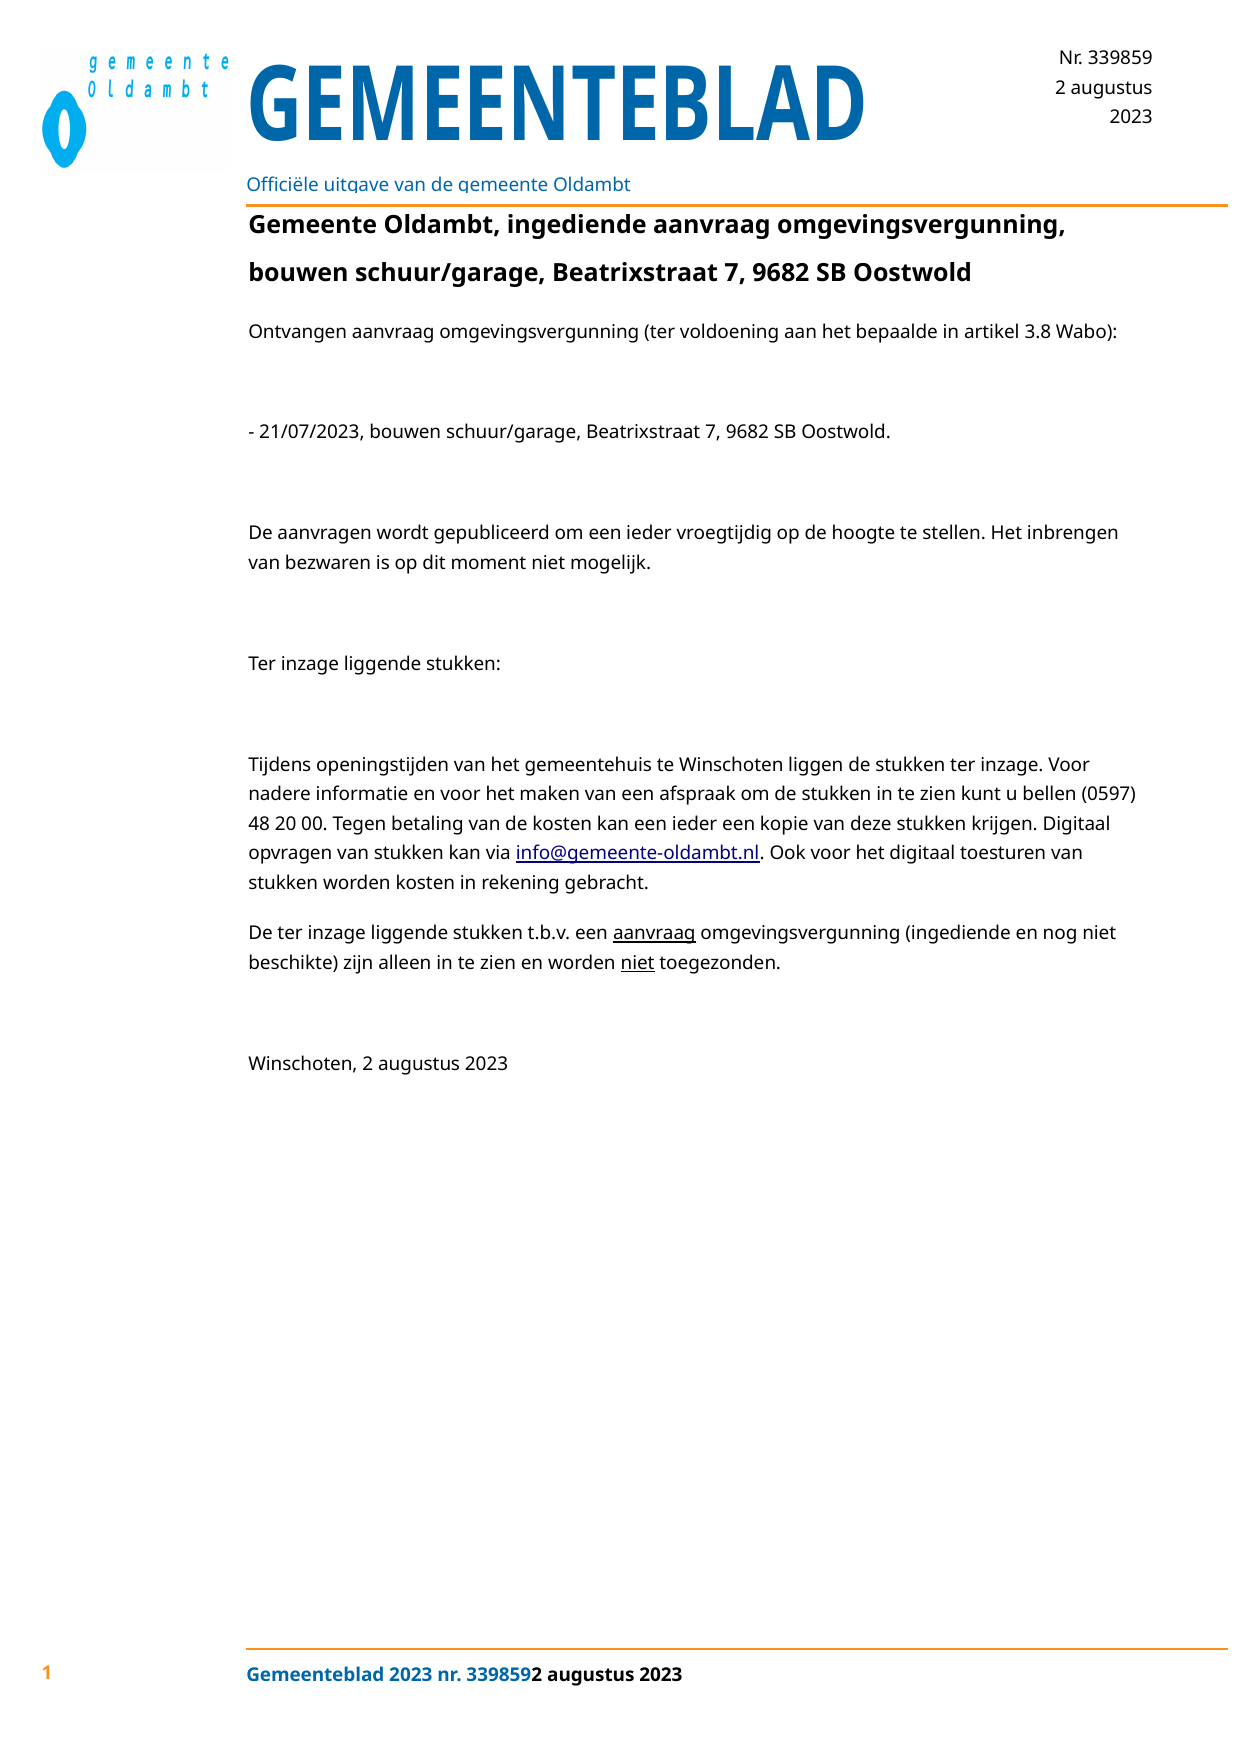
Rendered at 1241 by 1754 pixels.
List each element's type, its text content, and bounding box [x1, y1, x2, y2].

text - 21/07/2023, bouwen schuur/garage, Beatrixstraat 7, 9682 SB Oostwold. [248, 419, 1152, 444]
text De aanvragen wordt gepubliceerd om een ieder vroegtijdig op de hoogte te stellen. Het inbrengen van bezwaren is op dit moment niet mogelijk. [248, 519, 1152, 575]
picture [41, 47, 231, 172]
text Gemeente Oldambt, ingediende aanvraag omgevingsvergunning, bouwen schuur/garage, Beatrixstraat 7, 9682 SB Oostwold [248, 207, 1152, 288]
text Ter inzage liggende stukken: [248, 650, 1152, 676]
text Ontvangen aanvraag omgevingsvergunning (ter voldoening aan het bepaalde in artikel 3.8 Wabo): [248, 318, 1152, 344]
text Tijdens openingstijden van het gemeentehuis te Winschoten liggen de stukken ter inzage. Voor nadere informatie en voor het maken van een afspraak om de stukken in te zien kunt u bellen (0597) 48 20 00. Tegen betaling van de kosten kan een ieder een kopie van deze stukken krijgen. Digitaal opvragen van stukken kan via info@gemeente-oldambt.nl. Ook voor het digitaal toesturen van stukken worden kosten in rekening gebracht. [248, 751, 1152, 895]
text Winschoten, 2 augustus 2023 [248, 1050, 1152, 1076]
text De ter inzage liggende stukken t.b.v. een aanvraag omgevingsvergunning (ingediende en nog niet beschikte) zijn alleen in te zien en worden niet toegezonden. [248, 919, 1152, 975]
